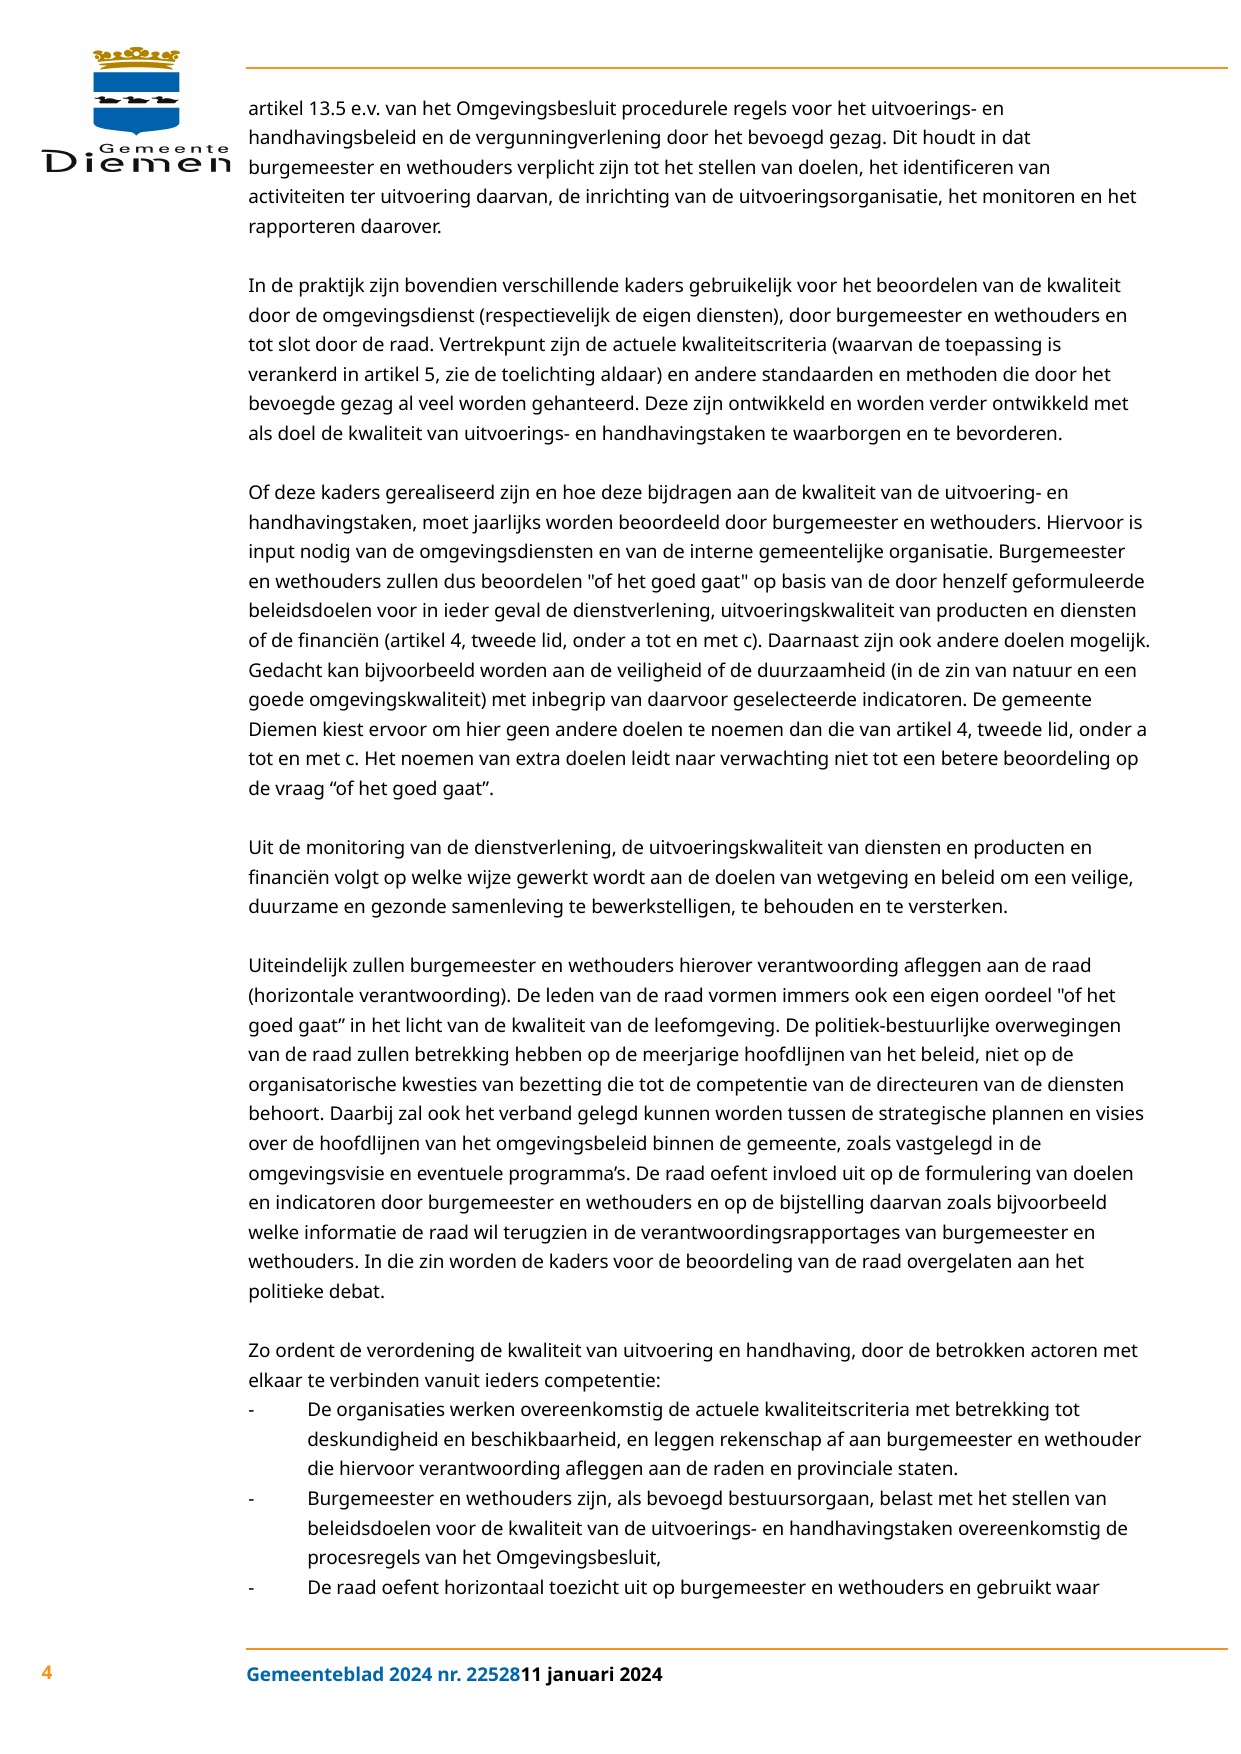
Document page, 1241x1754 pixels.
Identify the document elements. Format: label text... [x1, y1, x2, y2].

text Uit de monitoring van de dienstverlening, de uitvoeringskwaliteit van diensten en producten en financiën volgt op welke wijze gewerkt wordt aan de doelen van wetgeving en beleid om een veilige, duurzame en gezonde samenleving te bewerkstelligen, te behouden en te versterken. [248, 834, 1152, 919]
text Zo ordent de verordening de kwaliteit van uitvoering en handhaving, door de betrokken actoren met elkaar te verbinden vanuit ieders competentie: [248, 1337, 1152, 1393]
text Uiteindelijk zullen burgemeester en wethouders hierover verantwoording afleggen aan de raad (horizontale verantwoording). De leden van de raad vormen immers ook een eigen oordeel "of het goed gaat” in het licht van de kwaliteit van de leefomgeving. De politiek-bestuurlijke overwegingen van de raad zullen betrekking hebben op de meerjarige hoofdlijnen van het beleid, niet op de organisatorische kwesties van bezetting die tot de competentie van de directeuren van de diensten behoort. Daarbij zal ook het verband gelegd kunnen worden tussen de strategische plannen en visies over de hoofdlijnen van het omgevingsbeleid binnen de gemeente, zoals vastgelegd in de omgevingsvisie en eventuele programma’s. De raad oefent invloed uit op de formulering van doelen en indicatoren door burgemeester en wethouders en op de bijstelling daarvan zoals bijvoorbeeld welke informatie de raad wil terugzien in de verantwoordingsrapportages van burgemeester en wethouders. In die zin worden de kaders voor de beoordeling van de raad overgelaten aan het politieke debat. [248, 953, 1152, 1304]
picture [41, 47, 231, 172]
text In de praktijk zijn bovendien verschillende kaders gebruikelijk voor het beoordelen van de kwaliteit door de omgevingsdienst (respectievelijk de eigen diensten), door burgemeester en wethouders en tot slot door de raad. Vertrekpunt zijn de actuele kwaliteitscriteria (waarvan de toepassing is verankerd in artikel 5, zie de toelichting aldaar) en andere standaarden en methoden die door het bevoegde gezag al veel worden gehanteerd. Deze zijn ontwikkeld en worden verder ontwikkeld met als doel de kwaliteit van uitvoerings- en handhavingstaken te waarborgen en te bevorderen. [248, 272, 1152, 446]
text Of deze kaders gerealiseerd zijn en hoe deze bijdragen aan de kwaliteit van de uitvoering- en handhavingstaken, moet jaarlijks worden beoordeeld door burgemeester en wethouders. Hiervoor is input nodig van de omgevingsdiensten en van de interne gemeentelijke organisatie. Burgemeester en wethouders zullen dus beoordelen "of het goed gaat" op basis van de door henzelf geformuleerde beleidsdoelen voor in ieder geval de dienstverlening, uitvoeringskwaliteit van producten en diensten of de financiën (artikel 4, tweede lid, onder a tot en met c). Daarnaast zijn ook andere doelen mogelijk. Gedacht kan bijvoorbeeld worden aan de veiligheid of de duurzaamheid (in de zin van natuur en een goede omgevingskwaliteit) met inbegrip van daarvoor geselecteerde indicatoren. De gemeente Diemen kiest ervoor om hier geen andere doelen te noemen dan die van artikel 4, tweede lid, onder a tot en met c. Het noemen van extra doelen leidt naar verwachting niet tot een betere beoordeling op de vraag “of het goed gaat”. [248, 479, 1152, 801]
text artikel 13.5 e.v. van het Omgevingsbesluit procedurele regels voor het uitvoerings- en handhavingsbeleid en de vergunningverlening door het bevoegd gezag. Dit houdt in dat burgemeester en wethouders verplicht zijn tot het stellen van doelen, het identificeren van activiteiten ter uitvoering daarvan, de inrichting van de uitvoeringsorganisatie, het monitoren en het rapporteren daarover. [248, 95, 1152, 239]
list Burgemeester en wethouders zijn, als bevoegd bestuursorgaan, belast met het stellen van beleidsdoelen voor de kwaliteit van de uitvoerings- en handhavingstaken overeenkomstig de procesregels van het Omgevingsbesluit, [248, 1485, 1152, 1570]
list De raad oefent horizontaal toezicht uit op burgemeester en wethouders en gebruikt waar [248, 1574, 1152, 1600]
list De organisaties werken overeenkomstig de actuele kwaliteitscriteria met betrekking tot deskundigheid en beschikbaarheid, en leggen rekenschap af aan burgemeester en wethouder die hiervoor verantwoording afleggen aan de raden en provinciale staten. [248, 1396, 1152, 1481]
